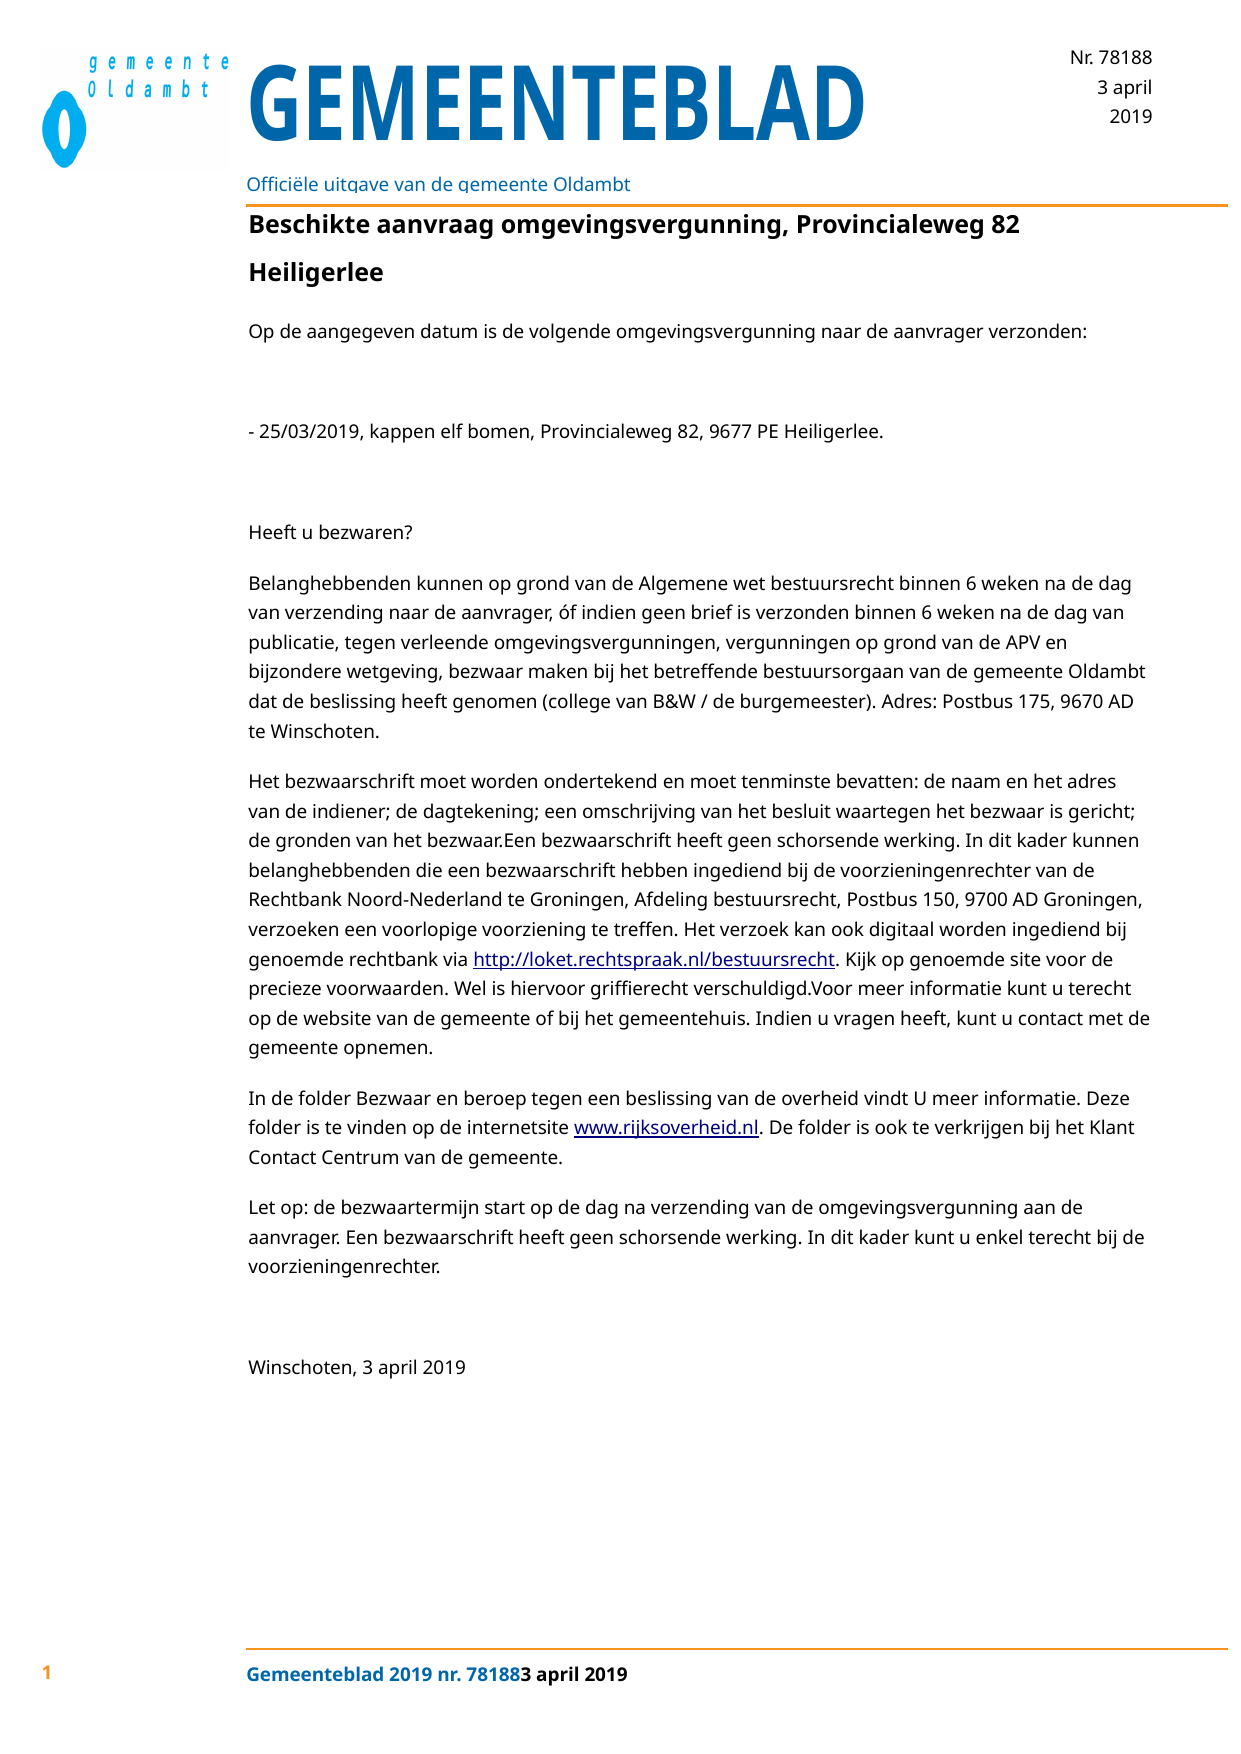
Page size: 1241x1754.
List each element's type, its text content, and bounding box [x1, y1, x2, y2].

picture [41, 47, 231, 172]
text Heeft u bezwaren? [248, 519, 1152, 545]
text - 25/03/2019, kappen elf bomen, Provincialeweg 82, 9677 PE Heiligerlee. [248, 419, 1152, 444]
text Let op: de bezwaartermijn start op de dag na verzending van de omgevingsvergunning aan de aanvrager. Een bezwaarschrift heeft geen schorsende werking. In dit kader kunt u enkel terecht bij de voorzieningenrechter. [248, 1194, 1152, 1279]
text Winschoten, 3 april 2019 [248, 1354, 1152, 1380]
text Op de aangegeven datum is de volgende omgevingsvergunning naar de aanvrager verzonden: [248, 318, 1152, 344]
text In de folder Bezwaar en beroep tegen een beslissing van de overheid vindt U meer informatie. Deze folder is te vinden op de internetsite www.rijksoverheid.nl. De folder is ook te verkrijgen bij het Klant Contact Centrum van de gemeente. [248, 1085, 1152, 1170]
text Het bezwaarschrift moet worden ondertekend en moet tenminste bevatten: de naam en het adres van de indiener; de dagtekening; een omschrijving van het besluit waartegen het bezwaar is gericht; de gronden van het bezwaar.Een bezwaarschrift heeft geen schorsende werking. In dit kader kunnen belanghebbenden die een bezwaarschrift hebben ingediend bij de voorzieningenrechter van de Rechtbank Noord-Nederland te Groningen, Afdeling bestuursrecht, Postbus 150, 9700 AD Groningen, verzoeken een voorlopige voorziening te treffen. Het verzoek kan ook digitaal worden ingediend bij genoemde rechtbank via http://loket.rechtspraak.nl/bestuursrecht. Kijk op genoemde site voor de precieze voorwaarden. Wel is hiervoor griffierecht verschuldigd.Voor meer informatie kunt u terecht op de website van de gemeente of bij het gemeentehuis. Indien u vragen heeft, kunt u contact met de gemeente opnemen. [248, 768, 1152, 1060]
text Belanghebbenden kunnen op grond van de Algemene wet bestuursrecht binnen 6 weken na de dag van verzending naar de aanvrager, óf indien geen brief is verzonden binnen 6 weken na de dag van publicatie, tegen verleende omgevingsvergunningen, vergunningen op grond van de APV en bijzondere wetgeving, bezwaar maken bij het betreffende bestuursorgaan van de gemeente Oldambt dat de beslissing heeft genomen (college van B&W / de burgemeester). Adres: Postbus 175, 9670 AD te Winschoten. [248, 570, 1152, 744]
text Beschikte aanvraag omgevingsvergunning, Provincialeweg 82 Heiligerlee [248, 207, 1152, 288]
